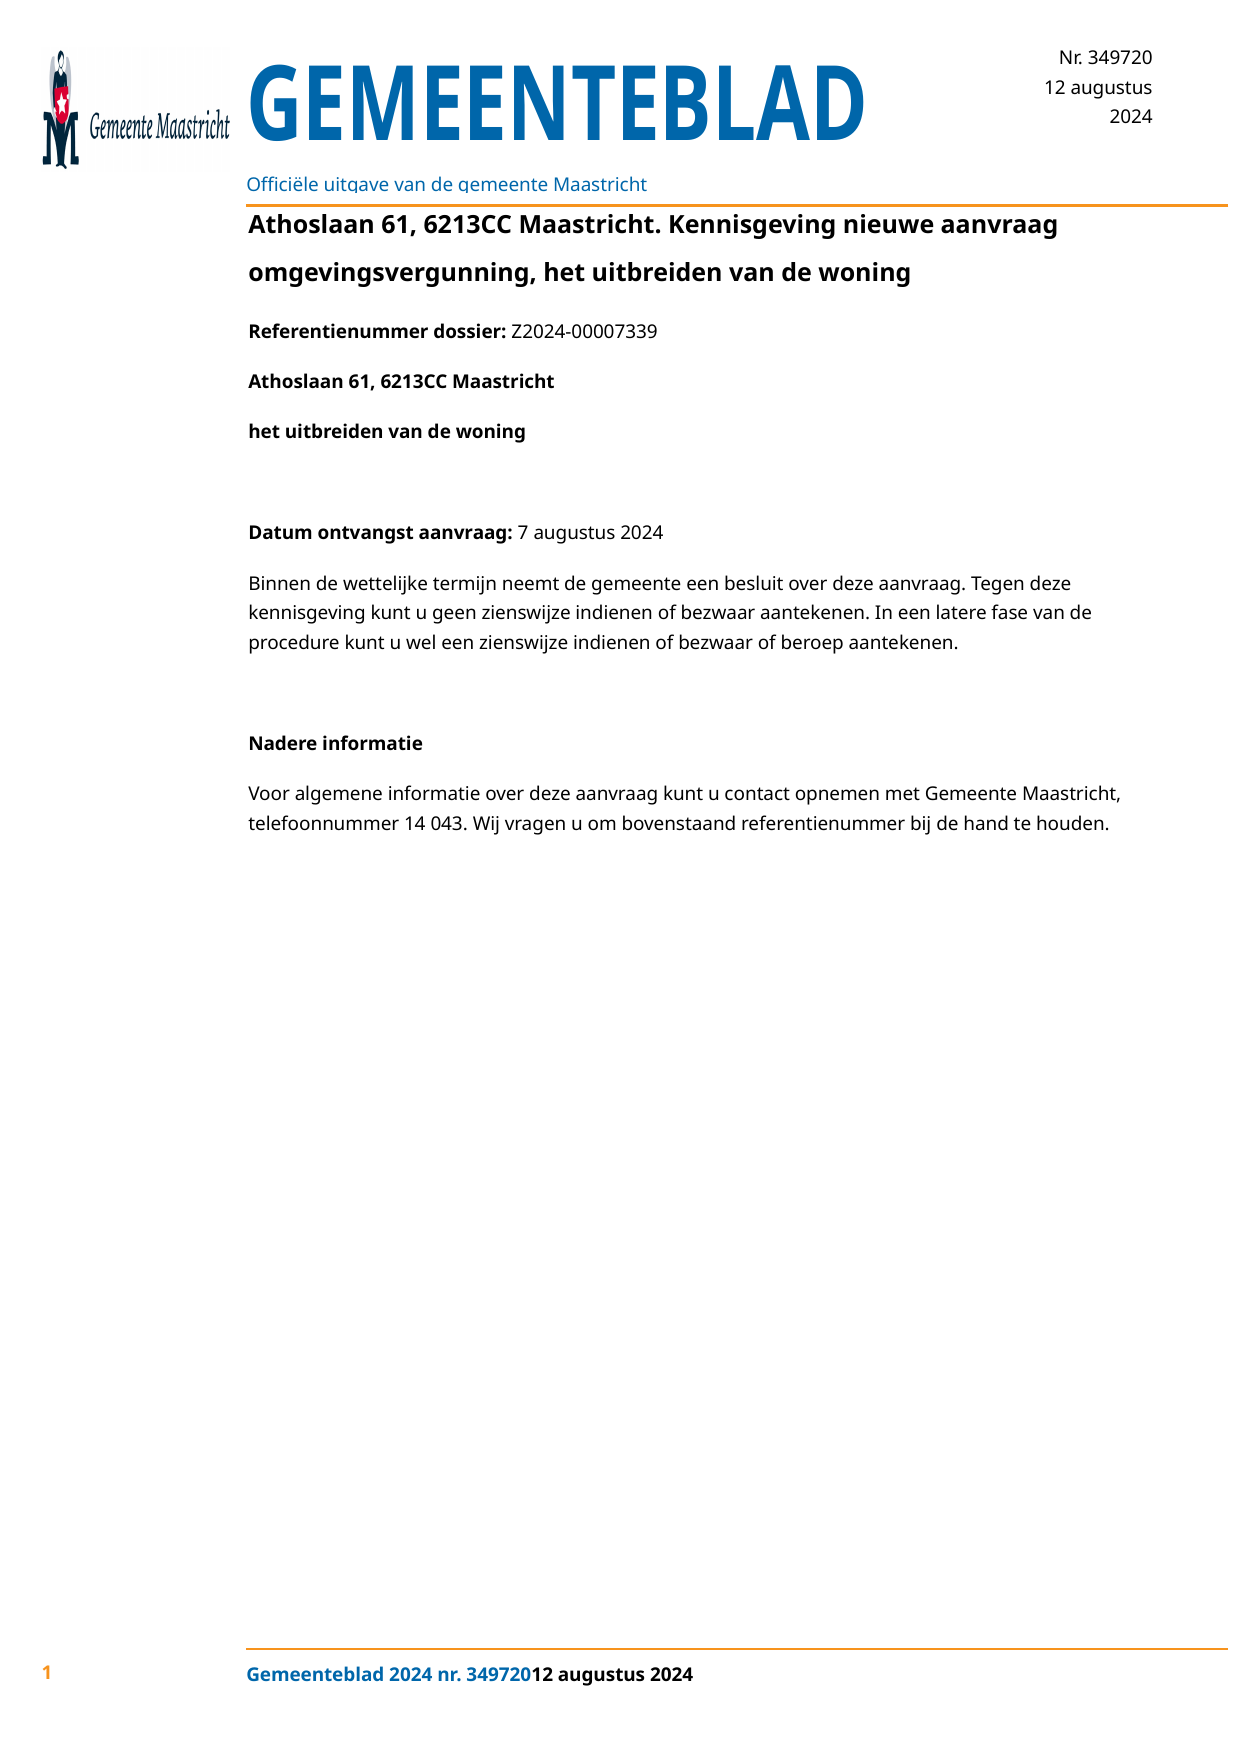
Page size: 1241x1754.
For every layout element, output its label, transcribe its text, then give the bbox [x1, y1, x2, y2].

text Binnen de wettelijke termijn neemt de gemeente een besluit over deze aanvraag. Tegen deze kennisgeving kunt u geen zienswijze indienen of bezwaar aantekenen. In een latere fase van de procedure kunt u wel een zienswijze indienen of bezwaar of beroep aantekenen. [248, 570, 1152, 655]
text Datum ontvangst aanvraag: 7 augustus 2024 [248, 519, 1152, 545]
text Athoslaan 61, 6213CC Maastricht. Kennisgeving nieuwe aanvraag omgevingsvergunning, het uitbreiden van de woning [248, 207, 1152, 288]
text Voor algemene informatie over deze aanvraag kunt u contact opnemen met Gemeente Maastricht, telefoonnummer 14 043. Wij vragen u om bovenstaand referentienummer bij de hand te houden. [248, 780, 1152, 836]
text Nadere informatie [248, 730, 1152, 756]
text Athoslaan 61, 6213CC Maastricht [248, 368, 1152, 394]
text Referentienummer dossier: Z2024-00007339 [248, 318, 1152, 344]
picture [41, 47, 231, 172]
text het uitbreiden van de woning [248, 419, 1152, 444]
